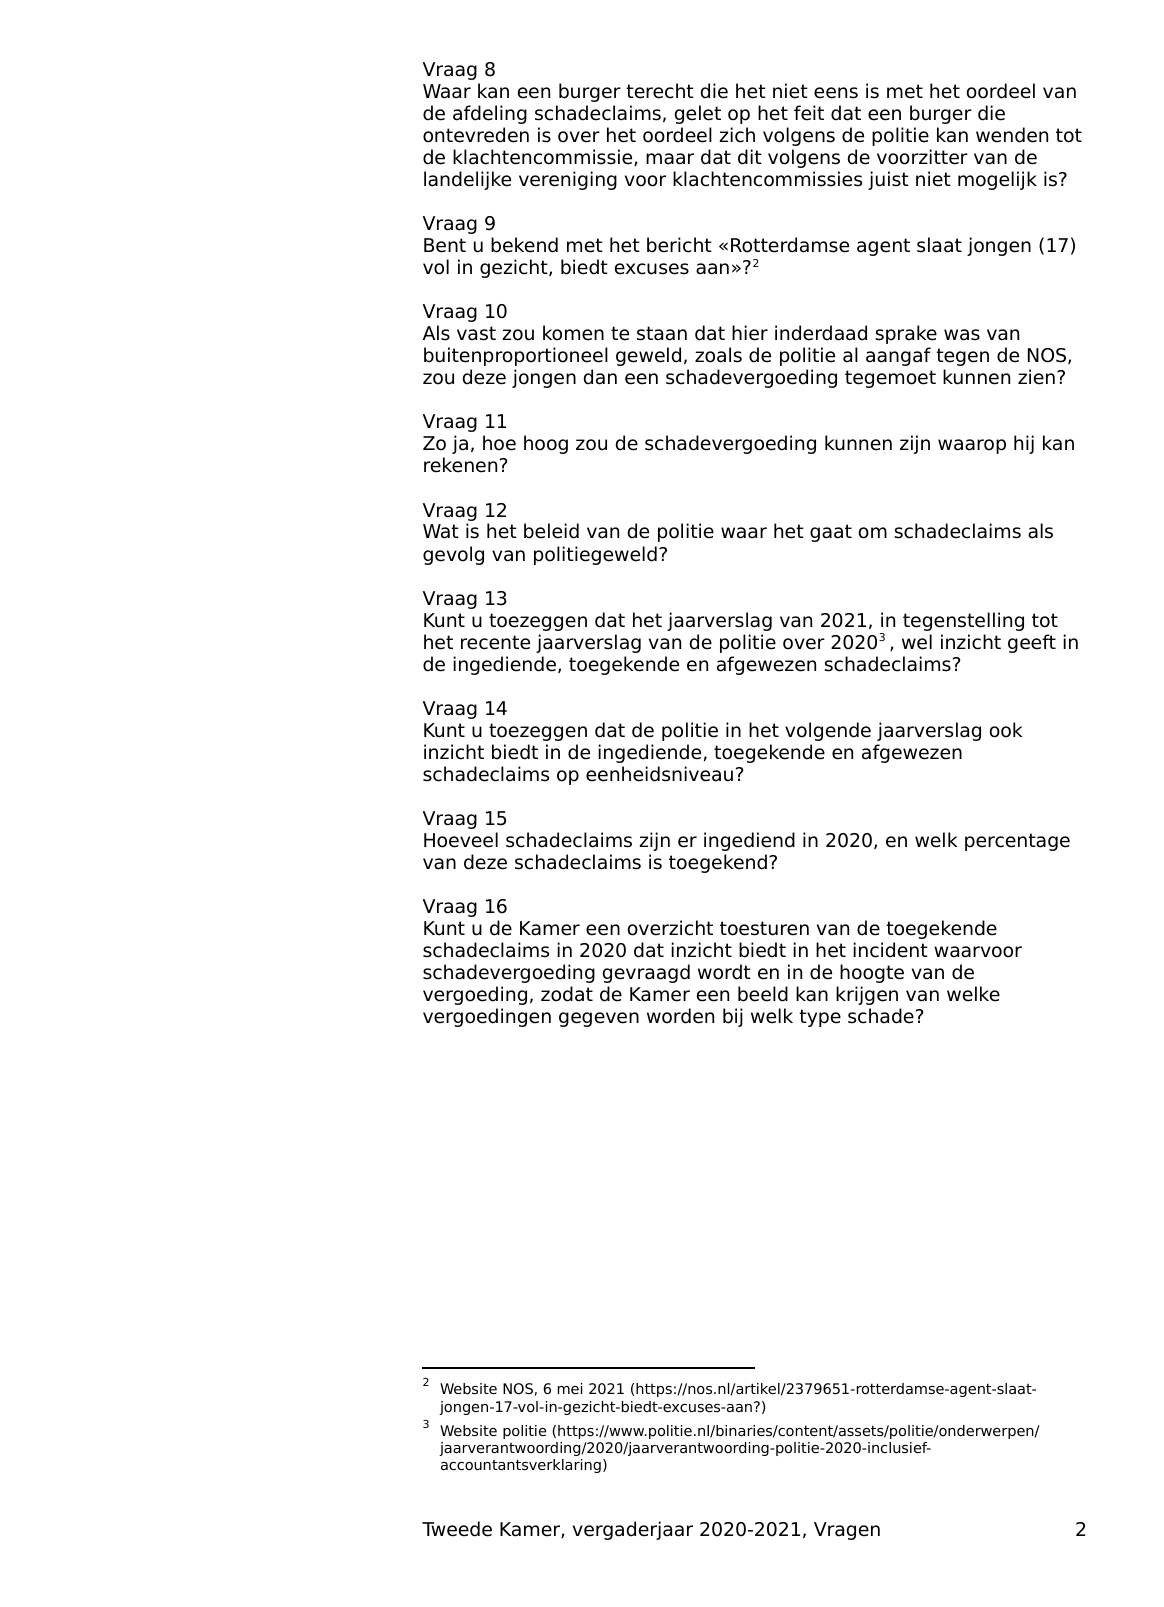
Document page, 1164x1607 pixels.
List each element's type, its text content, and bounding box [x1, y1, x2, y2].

text Website politie (https://www.politie.nl/binaries/content/assets/politie/onderwerpen/jaarverantwoording/2020/jaarverantwoording-politie-2020-inclusief-accountantsverklaring) [422, 1418, 1087, 1474]
text Vraag 11 [422, 411, 1087, 433]
text Hoeveel schadeclaims zijn er ingediend in 2020, en welk percentage van deze schadeclaims is toegekend? [422, 830, 1087, 874]
text Waar kan een burger terecht die het niet eens is met het oordeel van de afdeling schadeclaims, gelet op het feit dat een burger die ontevreden is over het oordeel zich volgens de politie kan wenden tot de klachtencommissie, maar dat dit volgens de voorzitter van de landelijke vereniging voor klachtencommissies juist niet mogelijk is? [422, 81, 1087, 191]
text Vraag 16 [422, 896, 1087, 918]
text Kunt u toezeggen dat de politie in het volgende jaarverslag ook inzicht biedt in de ingediende, toegekende en afgewezen schadeclaims op eenheidsniveau? [422, 720, 1087, 786]
text Vraag 14 [422, 698, 1087, 720]
text Kunt u de Kamer een overzicht toesturen van de toegekende schadeclaims in 2020 dat inzicht biedt in het incident waarvoor schadevergoeding gevraagd wordt en in de hoogte van de vergoeding, zodat de Kamer een beeld kan krijgen van welke vergoedingen gegeven worden bij welk type schade? [422, 918, 1087, 1028]
text Zo ja, hoe hoog zou de schadevergoeding kunnen zijn waarop hij kan rekenen? [422, 433, 1087, 477]
text Kunt u toezeggen dat het jaarverslag van 2021, in tegenstelling tot het recente jaarverslag van de politie over 2020, wel inzicht geeft in de ingediende, toegekende en afgewezen schadeclaims? [422, 609, 1087, 676]
text Vraag 15 [422, 808, 1087, 830]
text Vraag 13 [422, 588, 1087, 609]
text Wat is het beleid van de politie waar het gaat om schadeclaims als gevolg van politiegeweld? [422, 521, 1087, 565]
text Vraag 12 [422, 499, 1087, 521]
text Vraag 9 [422, 213, 1087, 235]
text Vraag 10 [422, 301, 1087, 323]
text Website NOS, 6 mei 2021 (https://nos.nl/artikel/2379651-rotterdamse-agent-slaat-jongen-17-vol-in-gezicht-biedt-excuses-aan?) [422, 1377, 1087, 1416]
text Als vast zou komen te staan dat hier inderdaad sprake was van buitenproportioneel geweld, zoals de politie al aangaf tegen de NOS, zou deze jongen dan een schadevergoeding tegemoet kunnen zien? [422, 323, 1087, 389]
text Bent u bekend met het bericht «Rotterdamse agent slaat jongen (17) vol in gezicht, biedt excuses aan»? [422, 235, 1087, 279]
text Vraag 8 [422, 59, 1087, 81]
